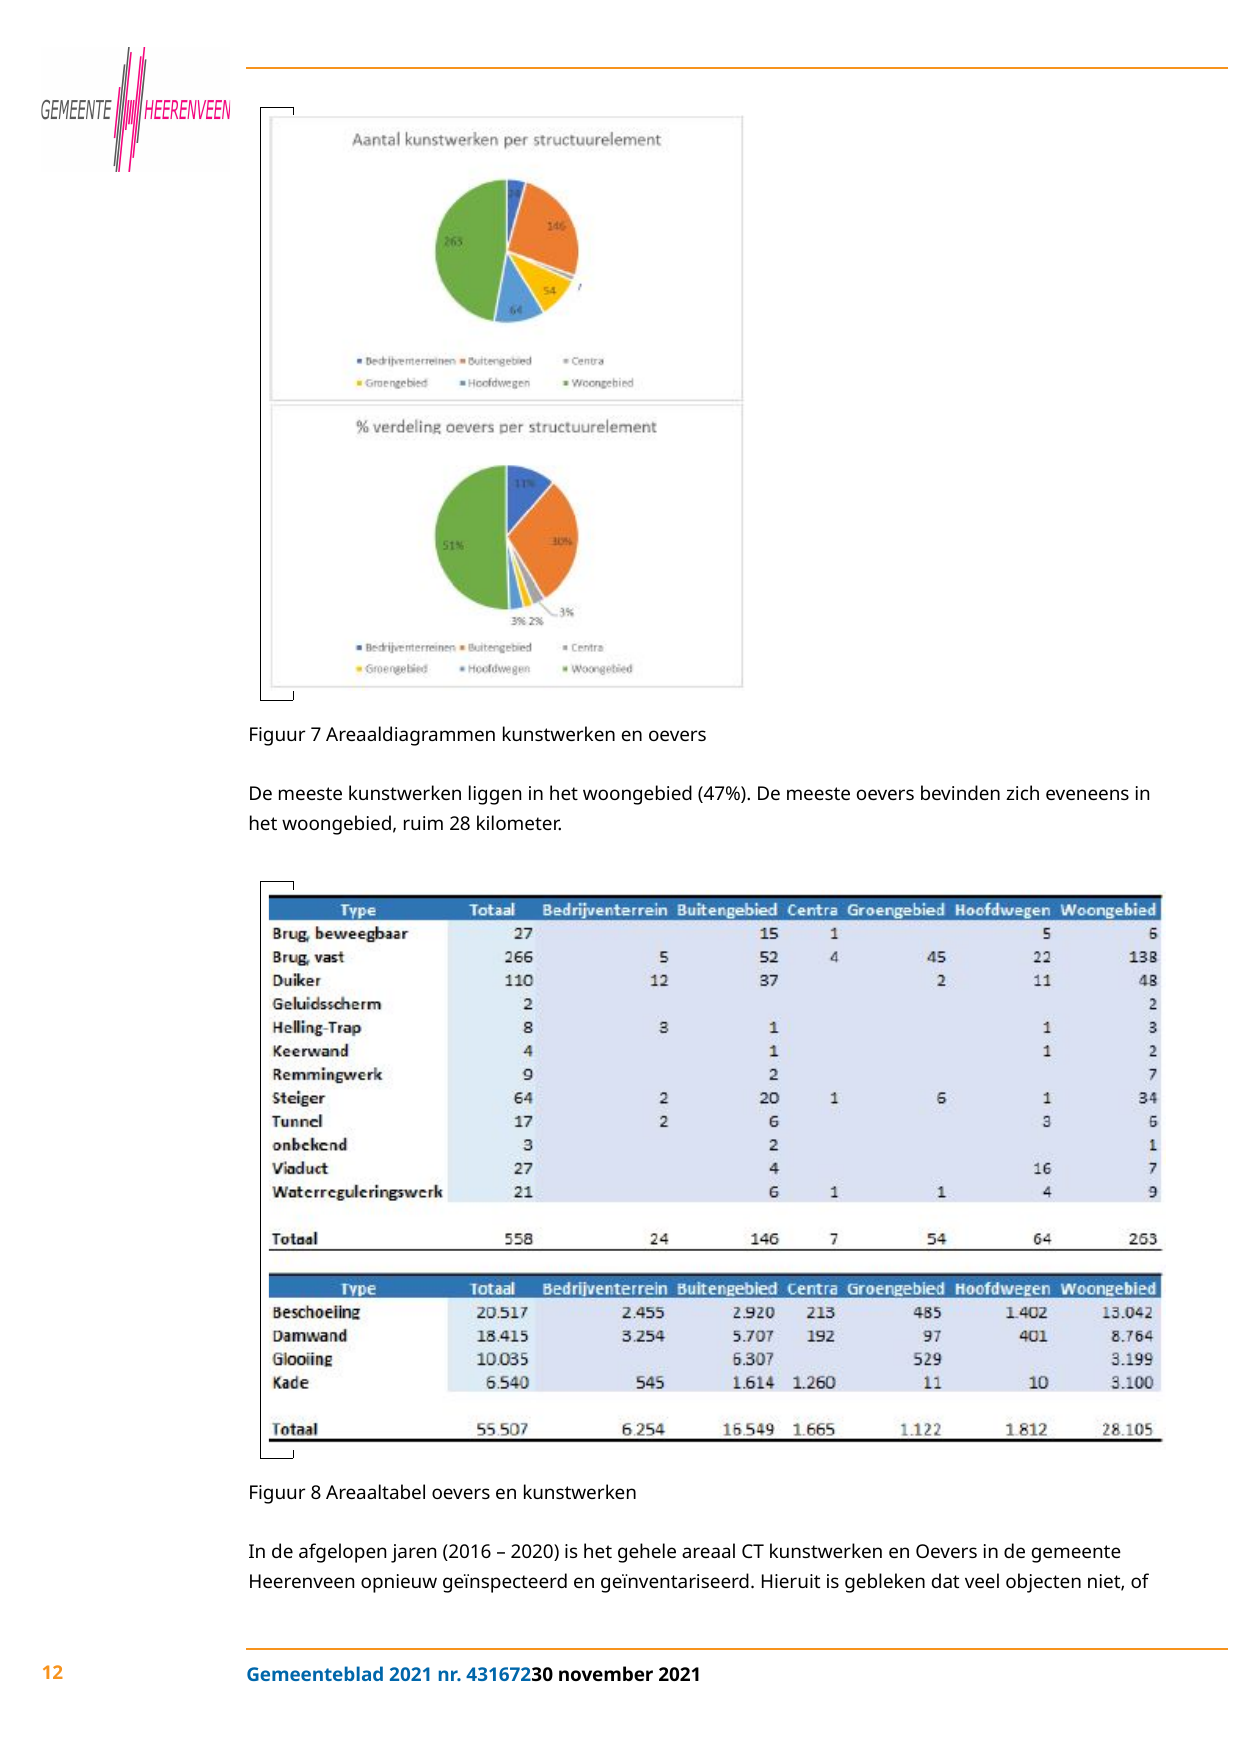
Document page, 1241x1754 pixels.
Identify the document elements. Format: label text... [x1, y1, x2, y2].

text Figuur 8 Areaaltabel oevers en kunstwerken [248, 1479, 1152, 1505]
text Figuur 7 Areaaldiagrammen kunstwerken en oevers [248, 721, 1152, 747]
picture [268, 890, 1166, 1450]
picture [268, 115, 748, 691]
text De meeste kunstwerken liggen in het woongebied (47%). De meeste oevers bevinden zich eveneens in het woongebied, ruim 28 kilometer. [248, 780, 1152, 836]
text In de afgelopen jaren (2016 – 2020) is het gehele areaal CT kunstwerken en Oevers in de gemeente Heerenveen opnieuw geïnspecteerd en geïnventariseerd. Hieruit is gebleken dat veel objecten niet, of [248, 1539, 1152, 1594]
picture [41, 47, 231, 172]
